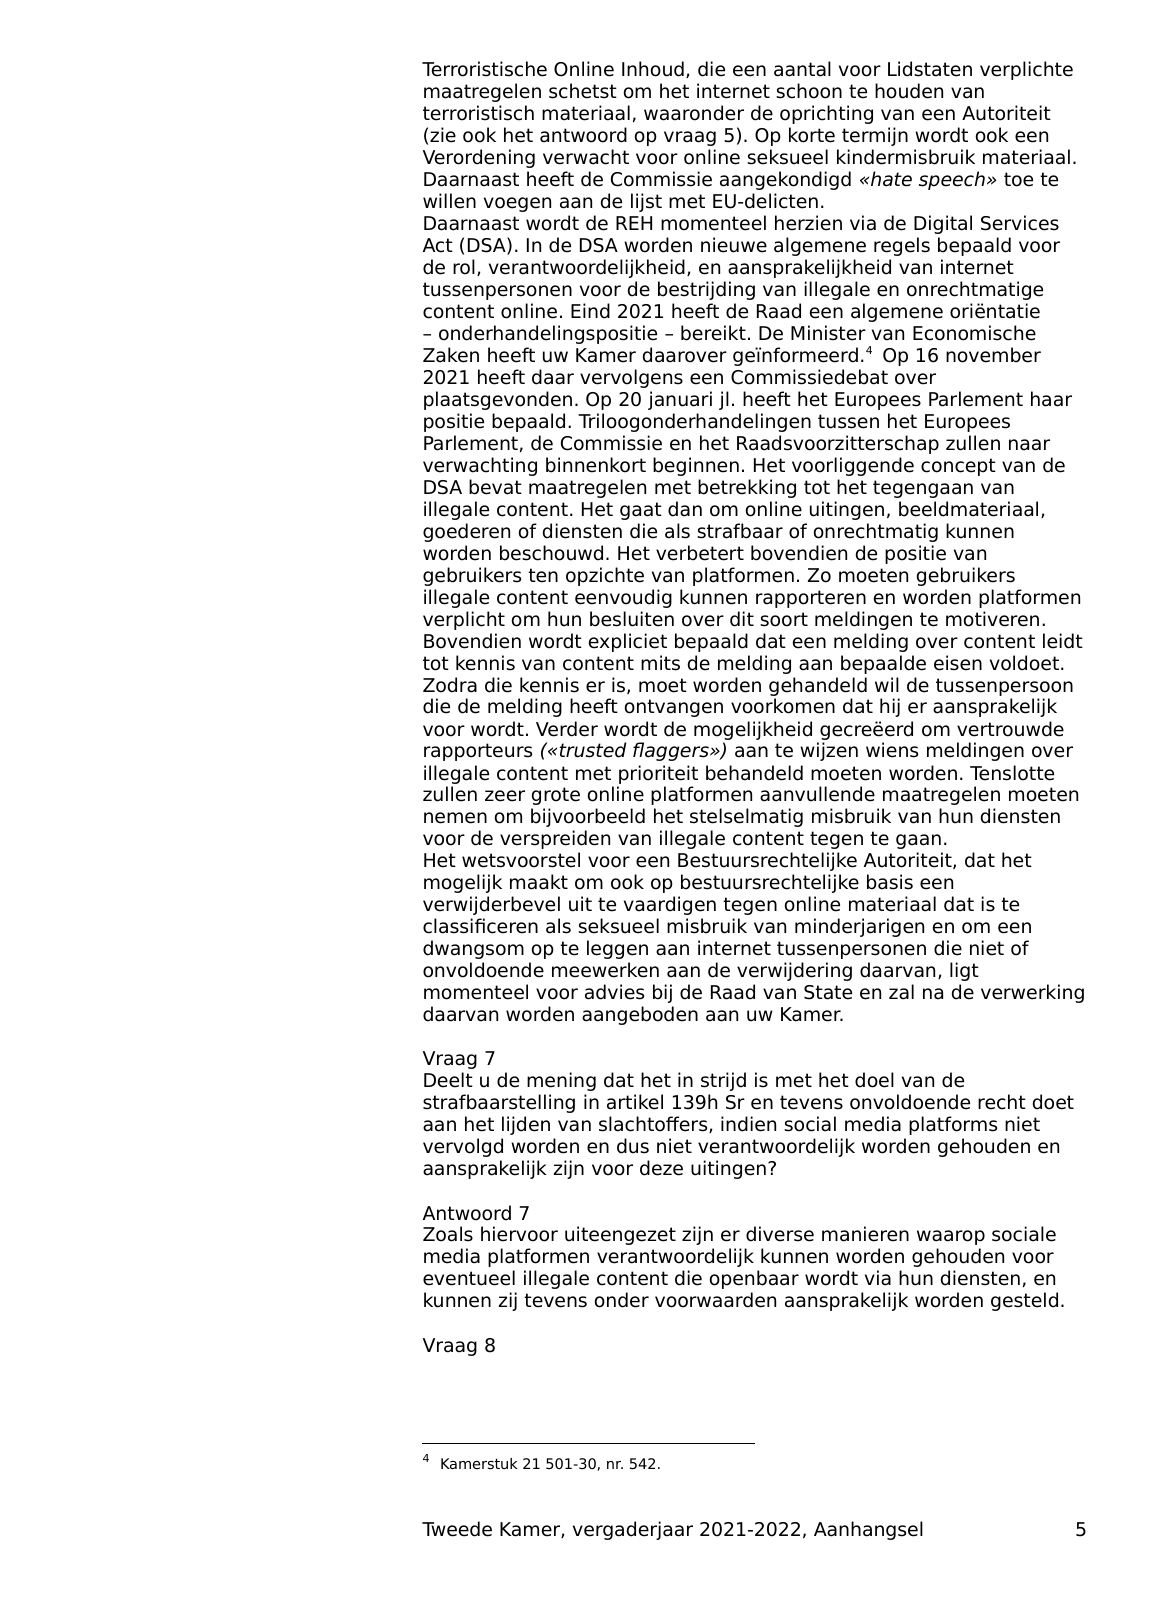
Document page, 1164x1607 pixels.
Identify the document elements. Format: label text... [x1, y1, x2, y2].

text Kamerstuk 21 501-30, nr. 542. [422, 1452, 1087, 1474]
text Het wetsvoorstel voor een Bestuursrechtelijke Autoriteit, dat het mogelijk maakt om ook op bestuursrechtelijke basis een verwijderbevel uit te vaardigen tegen online materiaal dat is te classificeren als seksueel misbruik van minderjarigen en om een dwangsom op te leggen aan internet tussenpersonen die niet of onvoldoende meewerken aan de verwijdering daarvan, ligt momenteel voor advies bij de Raad van State en zal na de verwerking daarvan worden aangeboden aan uw Kamer. [422, 850, 1087, 1026]
text Antwoord 7 [422, 1202, 1087, 1224]
text Zoals hiervoor uiteengezet zijn er diverse manieren waarop sociale media platformen verantwoordelijk kunnen worden gehouden voor eventueel illegale content die openbaar wordt via hun diensten, en kunnen zij tevens onder voorwaarden aansprakelijk worden gesteld. [422, 1224, 1087, 1312]
text Vraag 8 [422, 1334, 1087, 1356]
text Terroristische Online Inhoud, die een aantal voor Lidstaten verplichte maatregelen schetst om het internet schoon te houden van terroristisch materiaal, waaronder de oprichting van een Autoriteit (zie ook het antwoord op vraag 5). Op korte termijn wordt ook een Verordening verwacht voor online seksueel kindermisbruik materiaal. Daarnaast heeft de Commissie aangekondigd «hate speech» toe te willen voegen aan de lijst met EU-delicten. [422, 59, 1087, 213]
text Daarnaast wordt de REH momenteel herzien via de Digital Services Act (DSA). In de DSA worden nieuwe algemene regels bepaald voor de rol, verantwoordelijkheid, en aansprakelijkheid van internet tussenpersonen voor de bestrijding van illegale en onrechtmatige content online. Eind 2021 heeft de Raad een algemene oriëntatie – onderhandelingspositie – bereikt. De Minister van Economische Zaken heeft uw Kamer daarover geïnformeerd. Op 16 november 2021 heeft daar vervolgens een Commissiedebat over plaatsgevonden. Op 20 januari jl. heeft het Europees Parlement haar positie bepaald. Triloogonderhandelingen tussen het Europees Parlement, de Commissie en het Raadsvoorzitterschap zullen naar verwachting binnenkort beginnen. Het voorliggende concept van de DSA bevat maatregelen met betrekking tot het tegengaan van illegale content. Het gaat dan om online uitingen, beeldmateriaal, goederen of diensten die als strafbaar of onrechtmatig kunnen worden beschouwd. Het verbetert bovendien de positie van gebruikers ten opzichte van platformen. Zo moeten gebruikers illegale content eenvoudig kunnen rapporteren en worden platformen verplicht om hun besluiten over dit soort meldingen te motiveren. Bovendien wordt expliciet bepaald dat een melding over content leidt tot kennis van content mits de melding aan bepaalde eisen voldoet. Zodra die kennis er is, moet worden gehandeld wil de tussenpersoon die de melding heeft ontvangen voorkomen dat hij er aansprakelijk voor wordt. Verder wordt de mogelijkheid gecreëerd om vertrouwde rapporteurs («trusted flaggers») aan te wijzen wiens meldingen over illegale content met prioriteit behandeld moeten worden. Tenslotte zullen zeer grote online platformen aanvullende maatregelen moeten nemen om bijvoorbeeld het stelselmatig misbruik van hun diensten voor de verspreiden van illegale content tegen te gaan. [422, 213, 1087, 850]
text Deelt u de mening dat het in strijd is met het doel van de strafbaarstelling in artikel 139h Sr en tevens onvoldoende recht doet aan het lijden van slachtoffers, indien social media platforms niet vervolgd worden en dus niet verantwoordelijk worden gehouden en aansprakelijk zijn voor deze uitingen? [422, 1070, 1087, 1180]
text Vraag 7 [422, 1048, 1087, 1070]
